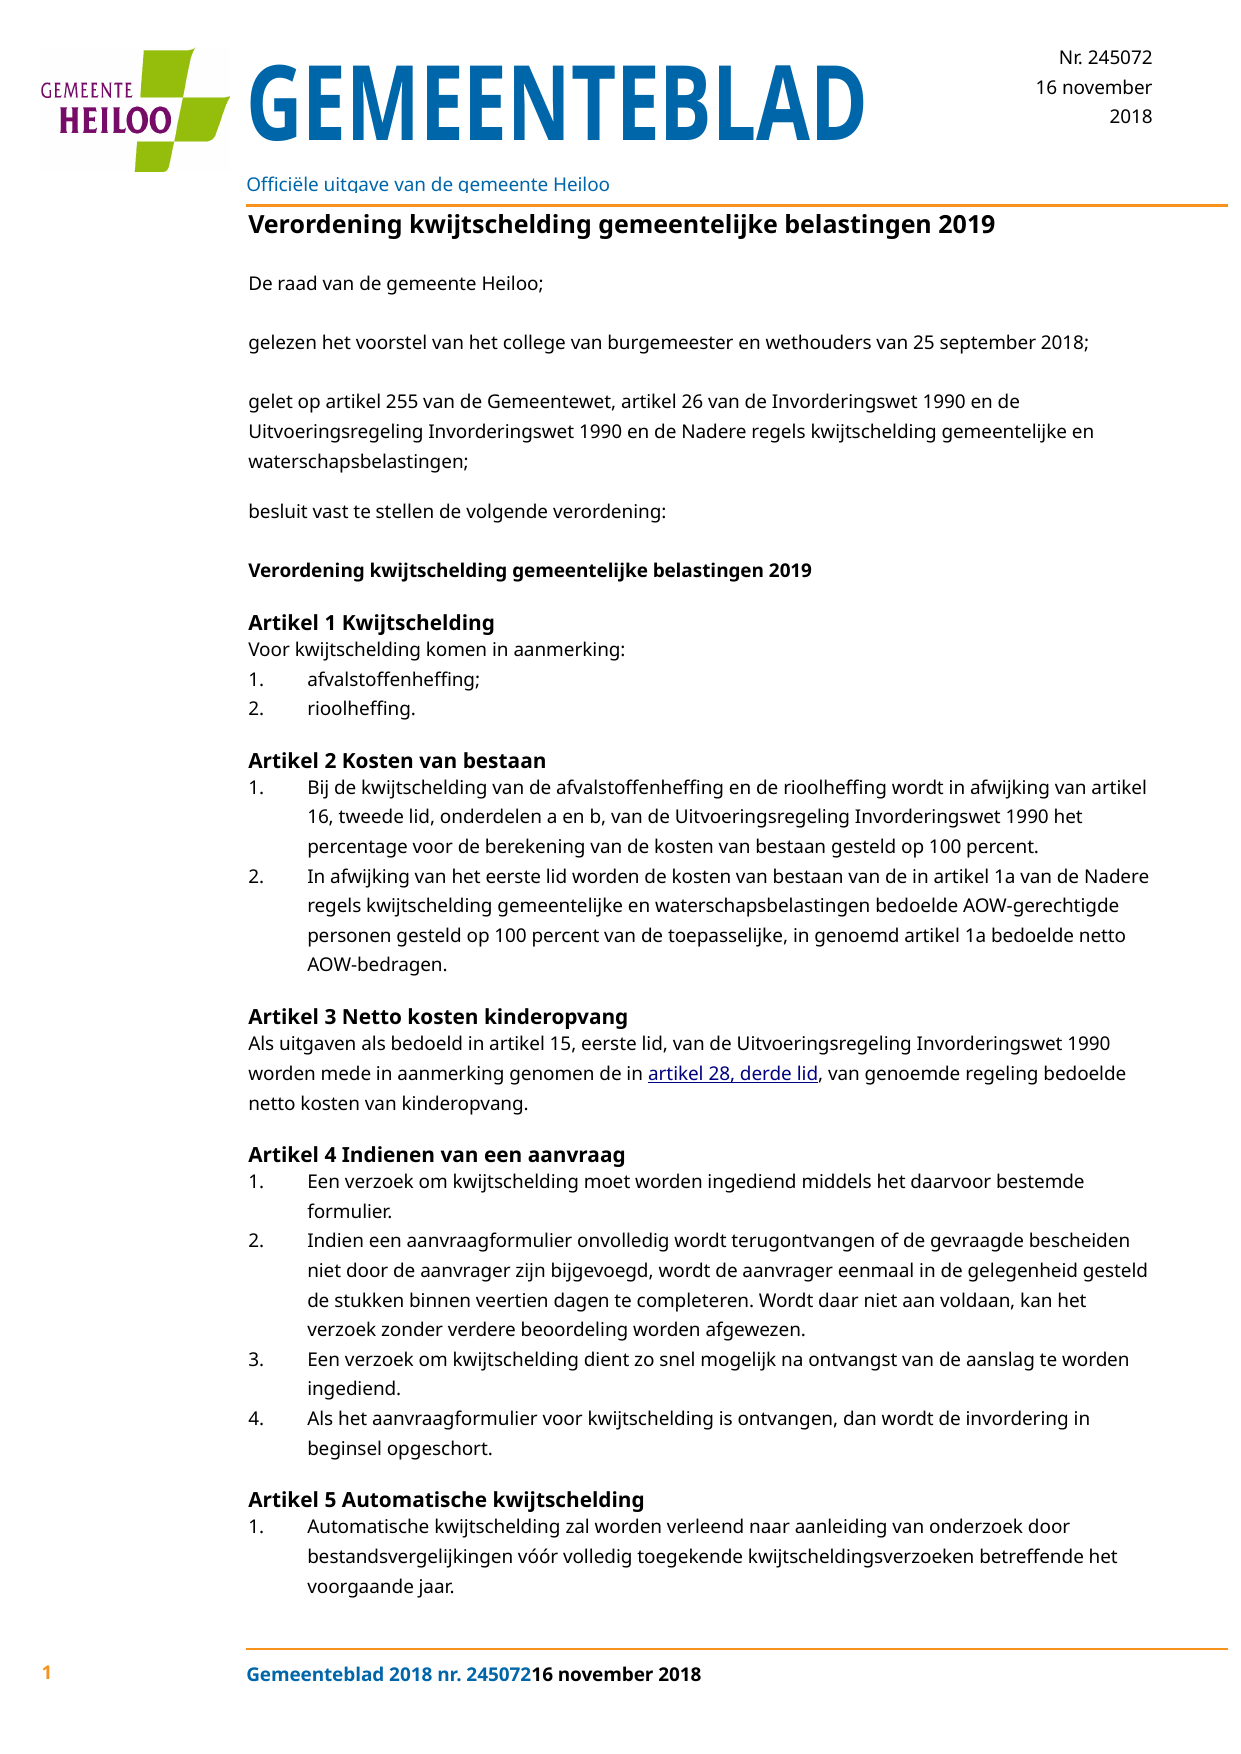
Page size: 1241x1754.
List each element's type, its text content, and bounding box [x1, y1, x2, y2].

text besluit vast te stellen de volgende verordening: [248, 498, 1152, 524]
list Een verzoek om kwijtschelding moet worden ingediend middels het daarvoor bestemde formulier. [248, 1168, 1152, 1224]
text Artikel 5 Automatische kwijtschelding [248, 1485, 1152, 1514]
text Als uitgaven als bedoeld in artikel 15, eerste lid, van de Uitvoeringsregeling Invorderingswet 1990 worden mede in aanmerking genomen de in artikel 28, derde lid, van genoemde regeling bedoelde netto kosten van kinderopvang. [248, 1031, 1152, 1115]
text De raad van de gemeente Heiloo; [248, 270, 1152, 296]
text Artikel 4 Indienen van een aanvraag [248, 1140, 1152, 1168]
list rioolheffing. [248, 695, 1152, 721]
text Artikel 1 Kwijtschelding [248, 608, 1152, 636]
list Indien een aanvraagformulier onvolledig wordt terugontvangen of de gevraagde bescheiden niet door de aanvrager zijn bijgevoegd, wordt de aanvrager eenmaal in de gelegenheid gesteld de stukken binnen veertien dagen te completeren. Wordt daar niet aan voldaan, kan het verzoek zonder verdere beoordeling worden afgewezen. [248, 1228, 1152, 1342]
picture [41, 47, 231, 172]
list Bij de kwijtschelding van de afvalstoffenheffing en de rioolheffing wordt in afwijking van artikel 16, tweede lid, onderdelen a en b, van de Uitvoeringsregeling Invorderingswet 1990 het percentage voor de berekening van de kosten van bestaan gesteld op 100 percent. [248, 774, 1152, 859]
text Artikel 2 Kosten van bestaan [248, 746, 1152, 774]
list Als het aanvraagformulier voor kwijtschelding is ontvangen, dan wordt de invordering in beginsel opgeschort. [248, 1405, 1152, 1461]
text Verordening kwijtschelding gemeentelijke belastingen 2019 [248, 557, 1152, 583]
text Artikel 3 Netto kosten kinderopvang [248, 1002, 1152, 1031]
list Een verzoek om kwijtschelding dient zo snel mogelijk na ontvangst van de aanslag te worden ingediend. [248, 1346, 1152, 1401]
list afvalstoffenheffing; [248, 666, 1152, 691]
list In afwijking van het eerste lid worden de kosten van bestaan van de in artikel 1a van de Nadere regels kwijtschelding gemeentelijke en waterschapsbelastingen bedoelde AOW-gerechtigde personen gesteld op 100 percent van de toepasselijke, in genoemd artikel 1a bedoelde netto AOW-bedragen. [248, 863, 1152, 977]
list Automatische kwijtschelding zal worden verleend naar aanleiding van onderzoek door bestandsvergelijkingen vóór volledig toegekende kwijtscheldingsverzoeken betreffende het voorgaande jaar. [248, 1514, 1152, 1598]
text gelezen het voorstel van het college van burgemeester en wethouders van 25 september 2018; [248, 329, 1152, 355]
text Voor kwijtschelding komen in aanmerking: [248, 636, 1152, 662]
text Verordening kwijtschelding gemeentelijke belastingen 2019 [248, 207, 1152, 241]
text gelet op artikel 255 van de Gemeentewet, artikel 26 van de Invorderingswet 1990 en de Uitvoeringsregeling Invorderingswet 1990 en de Nadere regels kwijtschelding gemeentelijke en waterschapsbelastingen; [248, 389, 1152, 473]
